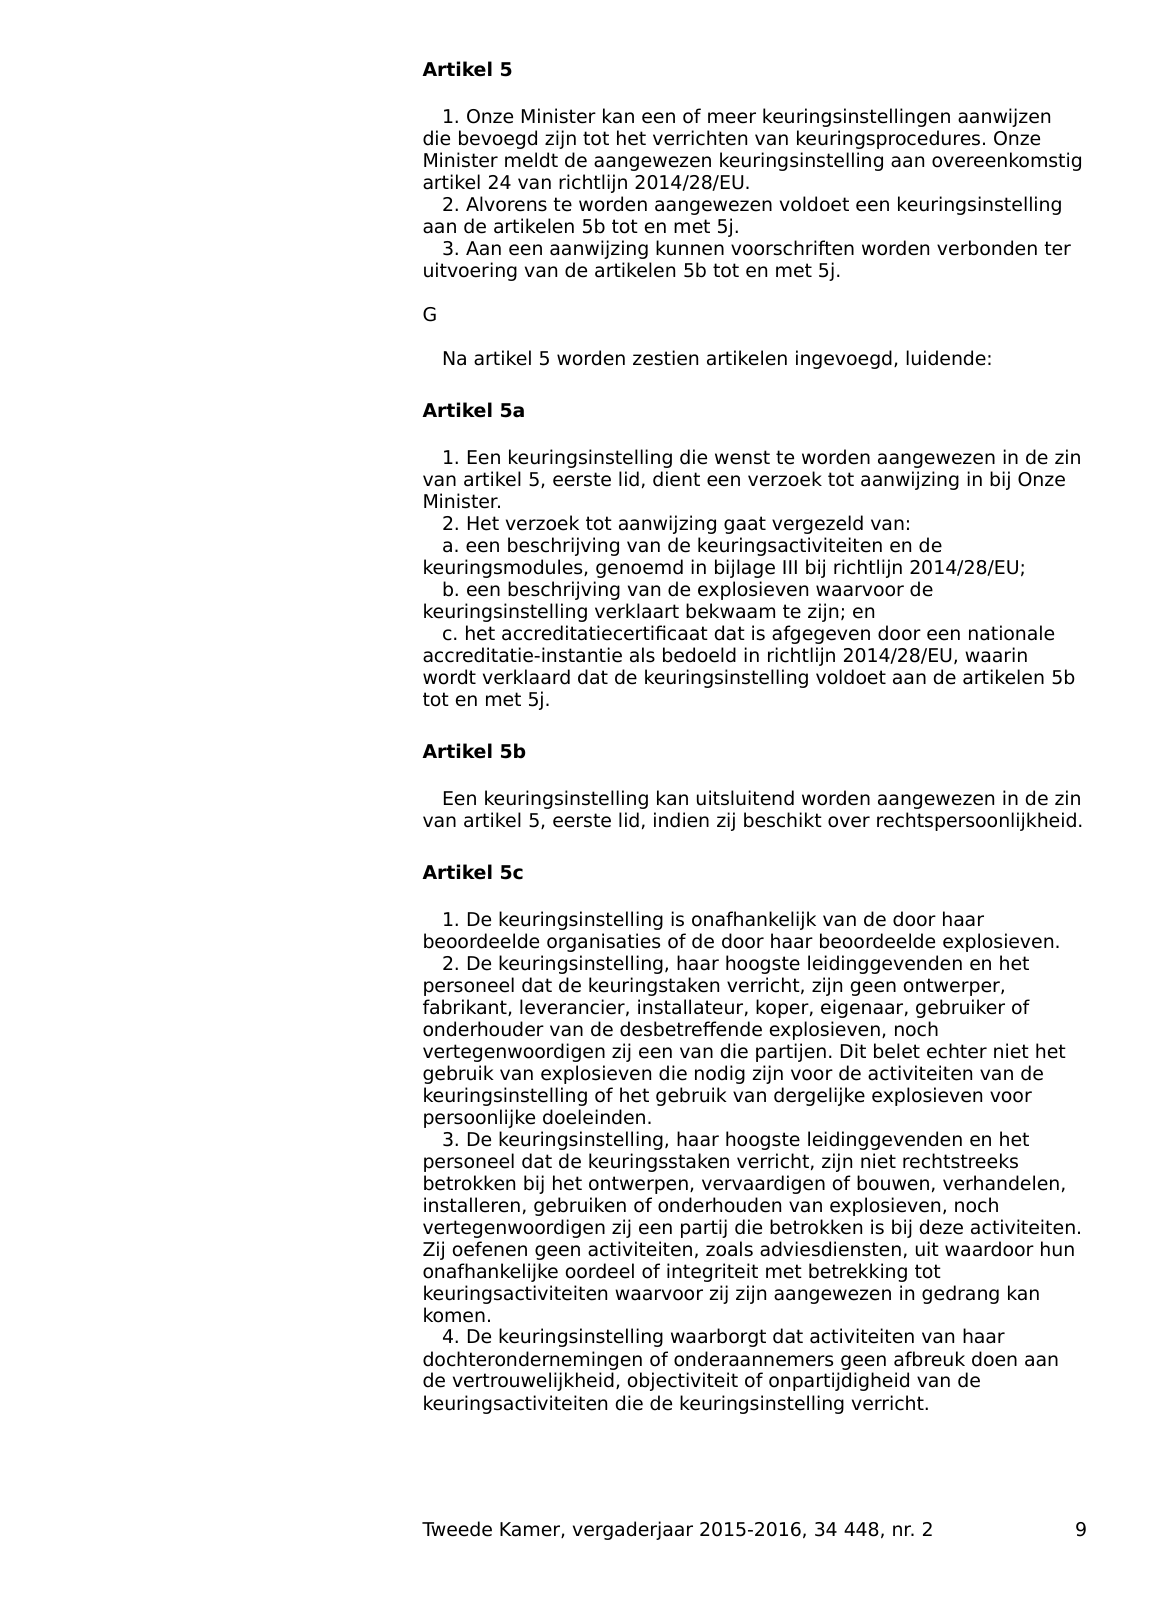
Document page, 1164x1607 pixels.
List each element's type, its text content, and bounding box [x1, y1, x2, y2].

text G [422, 304, 1087, 326]
text c. het accreditatiecertificaat dat is afgegeven door een nationale accreditatie-instantie als bedoeld in richtlijn 2014/28/EU, waarin wordt verklaard dat de keuringsinstelling voldoet aan de artikelen 5b tot en met 5j. [422, 623, 1087, 711]
text Een keuringsinstelling kan uitsluitend worden aangewezen in de zin van artikel 5, eerste lid, indien zij beschikt over rechtspersoonlijkheid. [422, 788, 1087, 832]
text b. een beschrijving van de explosieven waarvoor de keuringsinstelling verklaart bekwaam te zijn; en [422, 579, 1087, 623]
text 1. Onze Minister kan een of meer keuringsinstellingen aanwijzen die bevoegd zijn tot het verrichten van keuringsprocedures. Onze Minister meldt de aangewezen keuringsinstelling aan overeenkomstig artikel 24 van richtlijn 2014/28/EU. [422, 106, 1087, 194]
text 1. De keuringsinstelling is onafhankelijk van de door haar beoordeelde organisaties of de door haar beoordeelde explosieven. [422, 909, 1087, 953]
text 3. Aan een aanwijzing kunnen voorschriften worden verbonden ter uitvoering van de artikelen 5b tot en met 5j. [422, 238, 1087, 282]
text 2. Het verzoek tot aanwijzing gaat vergezeld van: [422, 513, 1087, 535]
subtitle Artikel 5 [422, 59, 1087, 81]
subtitle Artikel 5a [422, 400, 1087, 422]
text 2. De keuringsinstelling, haar hoogste leidinggevenden en het personeel dat de keuringstaken verricht, zijn geen ontwerper, fabrikant, leverancier, installateur, koper, eigenaar, gebruiker of onderhouder van de desbetreffende explosieven, noch vertegenwoordigen zij een van die partijen. Dit belet echter niet het gebruik van explosieven die nodig zijn voor de activiteiten van de keuringsinstelling of het gebruik van dergelijke explosieven voor persoonlijke doeleinden. [422, 953, 1087, 1129]
text a. een beschrijving van de keuringsactiviteiten en de keuringsmodules, genoemd in bijlage III bij richtlijn 2014/28/EU; [422, 535, 1087, 579]
text 1. Een keuringsinstelling die wenst te worden aangewezen in de zin van artikel 5, eerste lid, dient een verzoek tot aanwijzing in bij Onze Minister. [422, 447, 1087, 513]
text 3. De keuringsinstelling, haar hoogste leidinggevenden en het personeel dat de keuringsstaken verricht, zijn niet rechtstreeks betrokken bij het ontwerpen, vervaardigen of bouwen, verhandelen, installeren, gebruiken of onderhouden van explosieven, noch vertegenwoordigen zij een partij die betrokken is bij deze activiteiten. Zij oefenen geen activiteiten, zoals adviesdiensten, uit waardoor hun onafhankelijke oordeel of integriteit met betrekking tot keuringsactiviteiten waarvoor zij zijn aangewezen in gedrang kan komen. [422, 1129, 1087, 1326]
subtitle Artikel 5c [422, 862, 1087, 884]
text 4. De keuringsinstelling waarborgt dat activiteiten van haar dochterondernemingen of onderaannemers geen afbreuk doen aan de vertrouwelijkheid, objectiviteit of onpartijdigheid van de keuringsactiviteiten die de keuringsinstelling verricht. [422, 1326, 1087, 1414]
text 2. Alvorens te worden aangewezen voldoet een keuringsinstelling aan de artikelen 5b tot en met 5j. [422, 194, 1087, 238]
subtitle Artikel 5b [422, 741, 1087, 763]
text Na artikel 5 worden zestien artikelen ingevoegd, luidende: [422, 348, 1087, 370]
